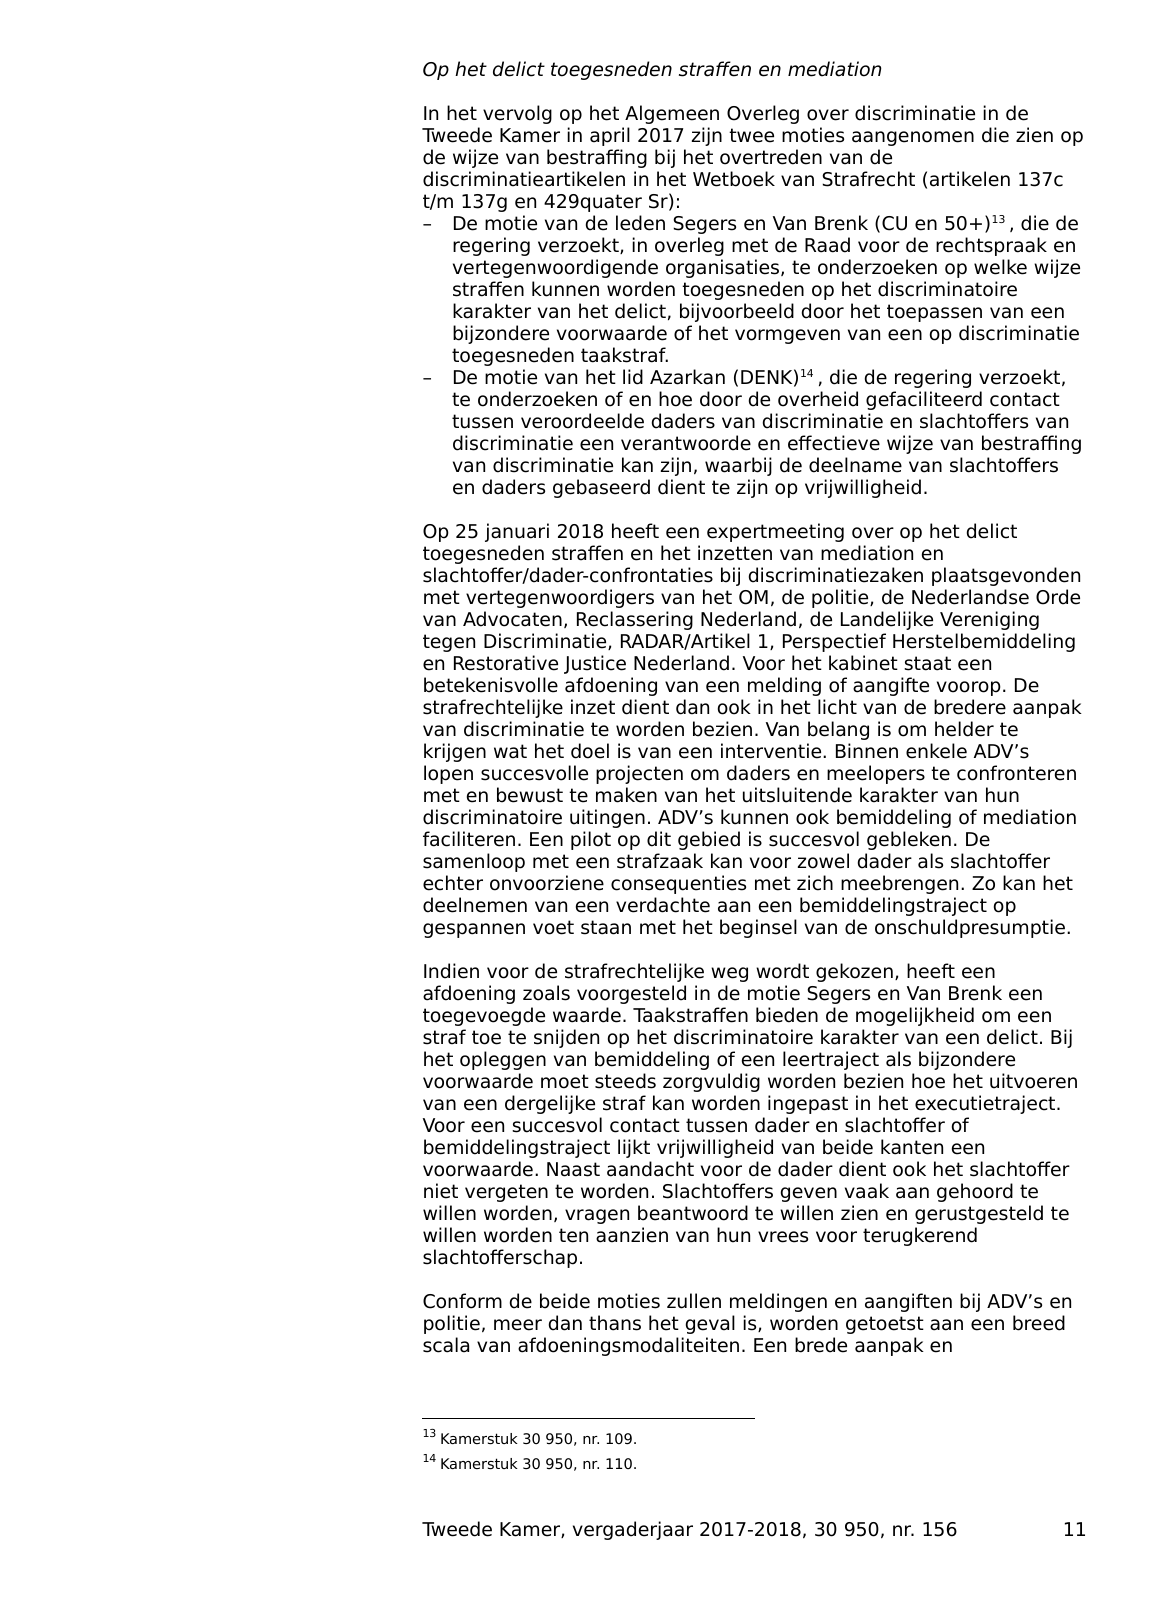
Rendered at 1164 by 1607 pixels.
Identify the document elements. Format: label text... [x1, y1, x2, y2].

text Kamerstuk 30 950, nr. 110. [422, 1452, 1087, 1474]
subtitle Op het delict toegesneden straffen en mediation [422, 59, 1087, 81]
text In het vervolg op het Algemeen Overleg over discriminatie in de Tweede Kamer in april 2017 zijn twee moties aangenomen die zien op de wijze van bestraffing bij het overtreden van de discriminatieartikelen in het Wetboek van Strafrecht (artikelen 137c t/m 137g en 429quater Sr): [422, 103, 1087, 213]
text Kamerstuk 30 950, nr. 109. [422, 1427, 1087, 1449]
text Op 25 januari 2018 heeft een expertmeeting over op het delict toegesneden straffen en het inzetten van mediation en slachtoffer/dader-confrontaties bij discriminatiezaken plaatsgevonden met vertegenwoordigers van het OM, de politie, de Nederlandse Orde van Advocaten, Reclassering Nederland, de Landelijke Vereniging tegen Discriminatie, RADAR/Artikel 1, Perspectief Herstelbemiddeling en Restorative Justice Nederland. Voor het kabinet staat een betekenisvolle afdoening van een melding of aangifte voorop. De strafrechtelijke inzet dient dan ook in het licht van de bredere aanpak van discriminatie te worden bezien. Van belang is om helder te krijgen wat het doel is van een interventie. Binnen enkele ADV’s lopen succesvolle projecten om daders en meelopers te confronteren met en bewust te maken van het uitsluitende karakter van hun discriminatoire uitingen. ADV’s kunnen ook bemiddeling of mediation faciliteren. Een pilot op dit gebied is succesvol gebleken. De samenloop met een strafzaak kan voor zowel dader als slachtoffer echter onvoorziene consequenties met zich meebrengen. Zo kan het deelnemen van een verdachte aan een bemiddelingstraject op gespannen voet staan met het beginsel van de onschuldpresumptie. [422, 521, 1087, 939]
text Indien voor de strafrechtelijke weg wordt gekozen, heeft een afdoening zoals voorgesteld in de motie Segers en Van Brenk een toegevoegde waarde. Taakstraffen bieden de mogelijkheid om een straf toe te snijden op het discriminatoire karakter van een delict. Bij het opleggen van bemiddeling of een leertraject als bijzondere voorwaarde moet steeds zorgvuldig worden bezien hoe het uitvoeren van een dergelijke straf kan worden ingepast in het executietraject. Voor een succesvol contact tussen dader en slachtoffer of bemiddelingstraject lijkt vrijwilligheid van beide kanten een voorwaarde. Naast aandacht voor de dader dient ook het slachtoffer niet vergeten te worden. Slachtoffers geven vaak aan gehoord te willen worden, vragen beantwoord te willen zien en gerustgesteld te willen worden ten aanzien van hun vrees voor terugkerend slachtofferschap. [422, 961, 1087, 1268]
text – De motie van de leden Segers en Van Brenk (CU en 50+), die de regering verzoekt, in overleg met de Raad voor de rechtspraak en vertegenwoordigende organisaties, te onderzoeken op welke wijze straffen kunnen worden toegesneden op het discriminatoire karakter van het delict, bijvoorbeeld door het toepassen van een bijzondere voorwaarde of het vormgeven van een op discriminatie toegesneden taakstraf. [422, 213, 1087, 367]
text – De motie van het lid Azarkan (DENK), die de regering verzoekt, te onderzoeken of en hoe door de overheid gefaciliteerd contact tussen veroordeelde daders van discriminatie en slachtoffers van discriminatie een verantwoorde en effectieve wijze van bestraffing van discriminatie kan zijn, waarbij de deelname van slachtoffers en daders gebaseerd dient te zijn op vrijwilligheid. [422, 367, 1087, 499]
text Conform de beide moties zullen meldingen en aangiften bij ADV’s en politie, meer dan thans het geval is, worden getoetst aan een breed scala van afdoeningsmodaliteiten. Een brede aanpak en [422, 1291, 1087, 1357]
